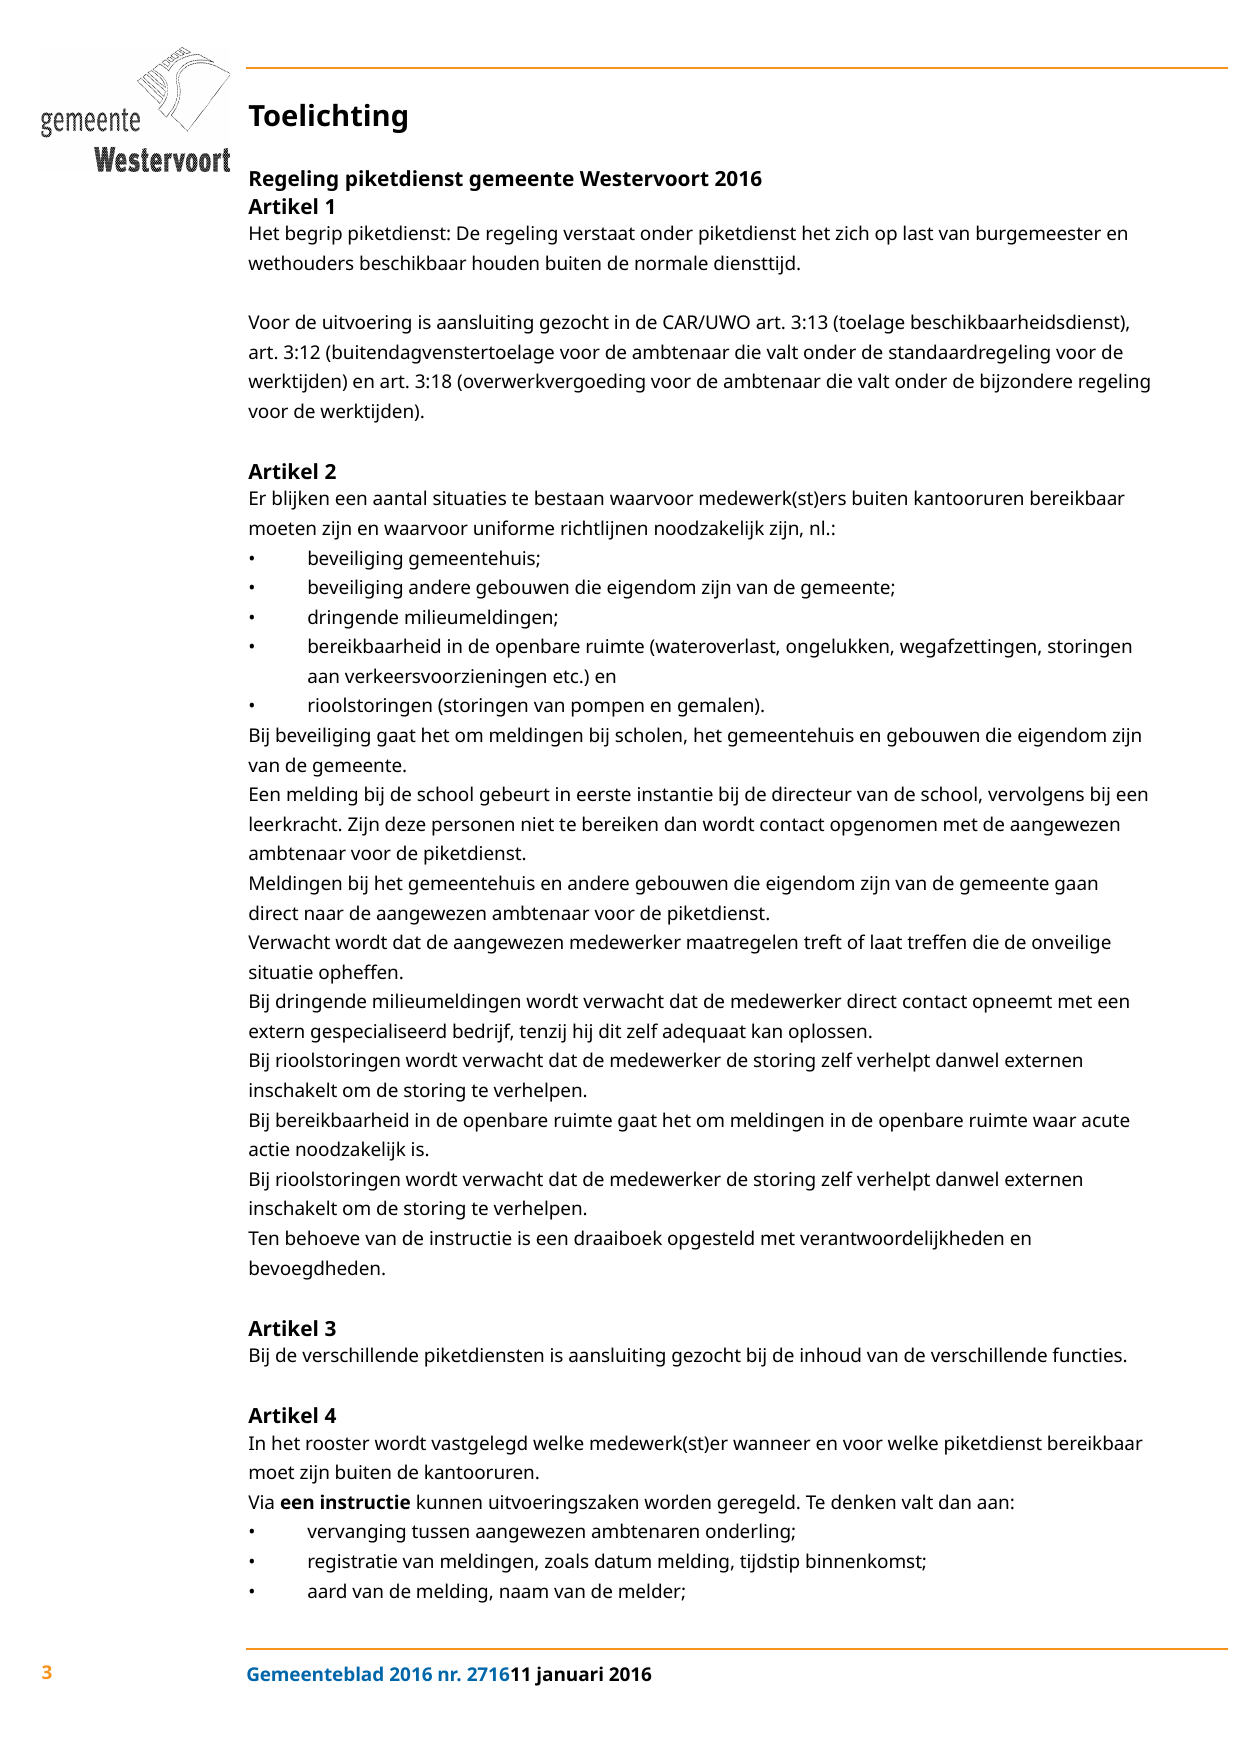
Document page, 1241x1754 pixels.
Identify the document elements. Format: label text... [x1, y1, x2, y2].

text Via een instructie kunnen uitvoeringszaken worden geregeld. Te denken valt dan aan: [248, 1489, 1152, 1515]
text Artikel 4 [248, 1402, 1152, 1430]
text Artikel 2 [248, 457, 1152, 486]
list beveiliging andere gebouwen die eigendom zijn van de gemeente; [248, 574, 1152, 600]
text Toelichting [248, 95, 1152, 134]
picture [41, 47, 231, 172]
text Artikel 1 [248, 192, 1152, 221]
text Bij de verschillende piketdiensten is aansluiting gezocht bij de inhoud van de verschillende functies. [248, 1342, 1152, 1368]
list beveiliging gemeentehuis; [248, 545, 1152, 571]
text Regeling piketdienst gemeente Westervoort 2016 [248, 164, 1152, 192]
list registratie van meldingen, zoals datum melding, tijdstip binnenkomst; [248, 1548, 1152, 1574]
text Een melding bij de school gebeurt in eerste instantie bij de directeur van de school, vervolgens bij een leerkracht. Zijn deze personen niet te bereiken dan wordt contact opgenomen met de aangewezen ambtenaar voor de piketdienst. [248, 781, 1152, 866]
list rioolstoringen (storingen van pompen en gemalen). [248, 693, 1152, 718]
text Bij dringende milieumeldingen wordt verwacht dat de medewerker direct contact opneemt met een extern gespecialiseerd bedrijf, tenzij hij dit zelf adequaat kan oplossen. [248, 988, 1152, 1044]
text Voor de uitvoering is aansluiting gezocht in de CAR/UWO art. 3:13 (toelage beschikbaarheidsdienst), art. 3:12 (buitendagvenstertoelage voor de ambtenaar die valt onder de standaardregeling voor de werktijden) en art. 3:18 (overwerkvergoeding voor de ambtenaar die valt onder de bijzondere regeling voor de werktijden). [248, 309, 1152, 424]
text Bij bereikbaarheid in de openbare ruimte gaat het om meldingen in de openbare ruimte waar acute actie noodzakelijk is. [248, 1107, 1152, 1162]
list bereikbaarheid in de openbare ruimte (wateroverlast, ongelukken, wegafzettingen, storingen aan verkeersvoorzieningen etc.) en [248, 633, 1152, 689]
text Bij rioolstoringen wordt verwacht dat de medewerker de storing zelf verhelpt danwel externen inschakelt om de storing te verhelpen. [248, 1166, 1152, 1221]
text Er blijken een aantal situaties te bestaan waarvoor medewerk(st)ers buiten kantooruren bereikbaar moeten zijn en waarvoor uniforme richtlijnen noodzakelijk zijn, nl.: [248, 486, 1152, 541]
text In het rooster wordt vastgelegd welke medewerk(st)er wanneer en voor welke piketdienst bereikbaar moet zijn buiten de kantooruren. [248, 1430, 1152, 1485]
text Verwacht wordt dat de aangewezen medewerker maatregelen treft of laat treffen die de onveilige situatie opheffen. [248, 929, 1152, 985]
text Het begrip piketdienst: De regeling verstaat onder piketdienst het zich op last van burgemeester en wethouders beschikbaar houden buiten de normale diensttijd. [248, 221, 1152, 276]
text Artikel 3 [248, 1314, 1152, 1342]
text Bij beveiliging gaat het om meldingen bij scholen, het gemeentehuis en gebouwen die eigendom zijn van de gemeente. [248, 722, 1152, 778]
list dringende milieumeldingen; [248, 604, 1152, 630]
list aard van de melding, naam van de melder; [248, 1578, 1152, 1604]
text Ten behoeve van de instructie is een draaiboek opgesteld met verantwoordelijkheden en bevoegdheden. [248, 1225, 1152, 1281]
text Bij rioolstoringen wordt verwacht dat de medewerker de storing zelf verhelpt danwel externen inschakelt om de storing te verhelpen. [248, 1048, 1152, 1103]
text Meldingen bij het gemeentehuis en andere gebouwen die eigendom zijn van de gemeente gaan direct naar de aangewezen ambtenaar voor de piketdienst. [248, 870, 1152, 926]
list vervanging tussen aangewezen ambtenaren onderling; [248, 1519, 1152, 1544]
